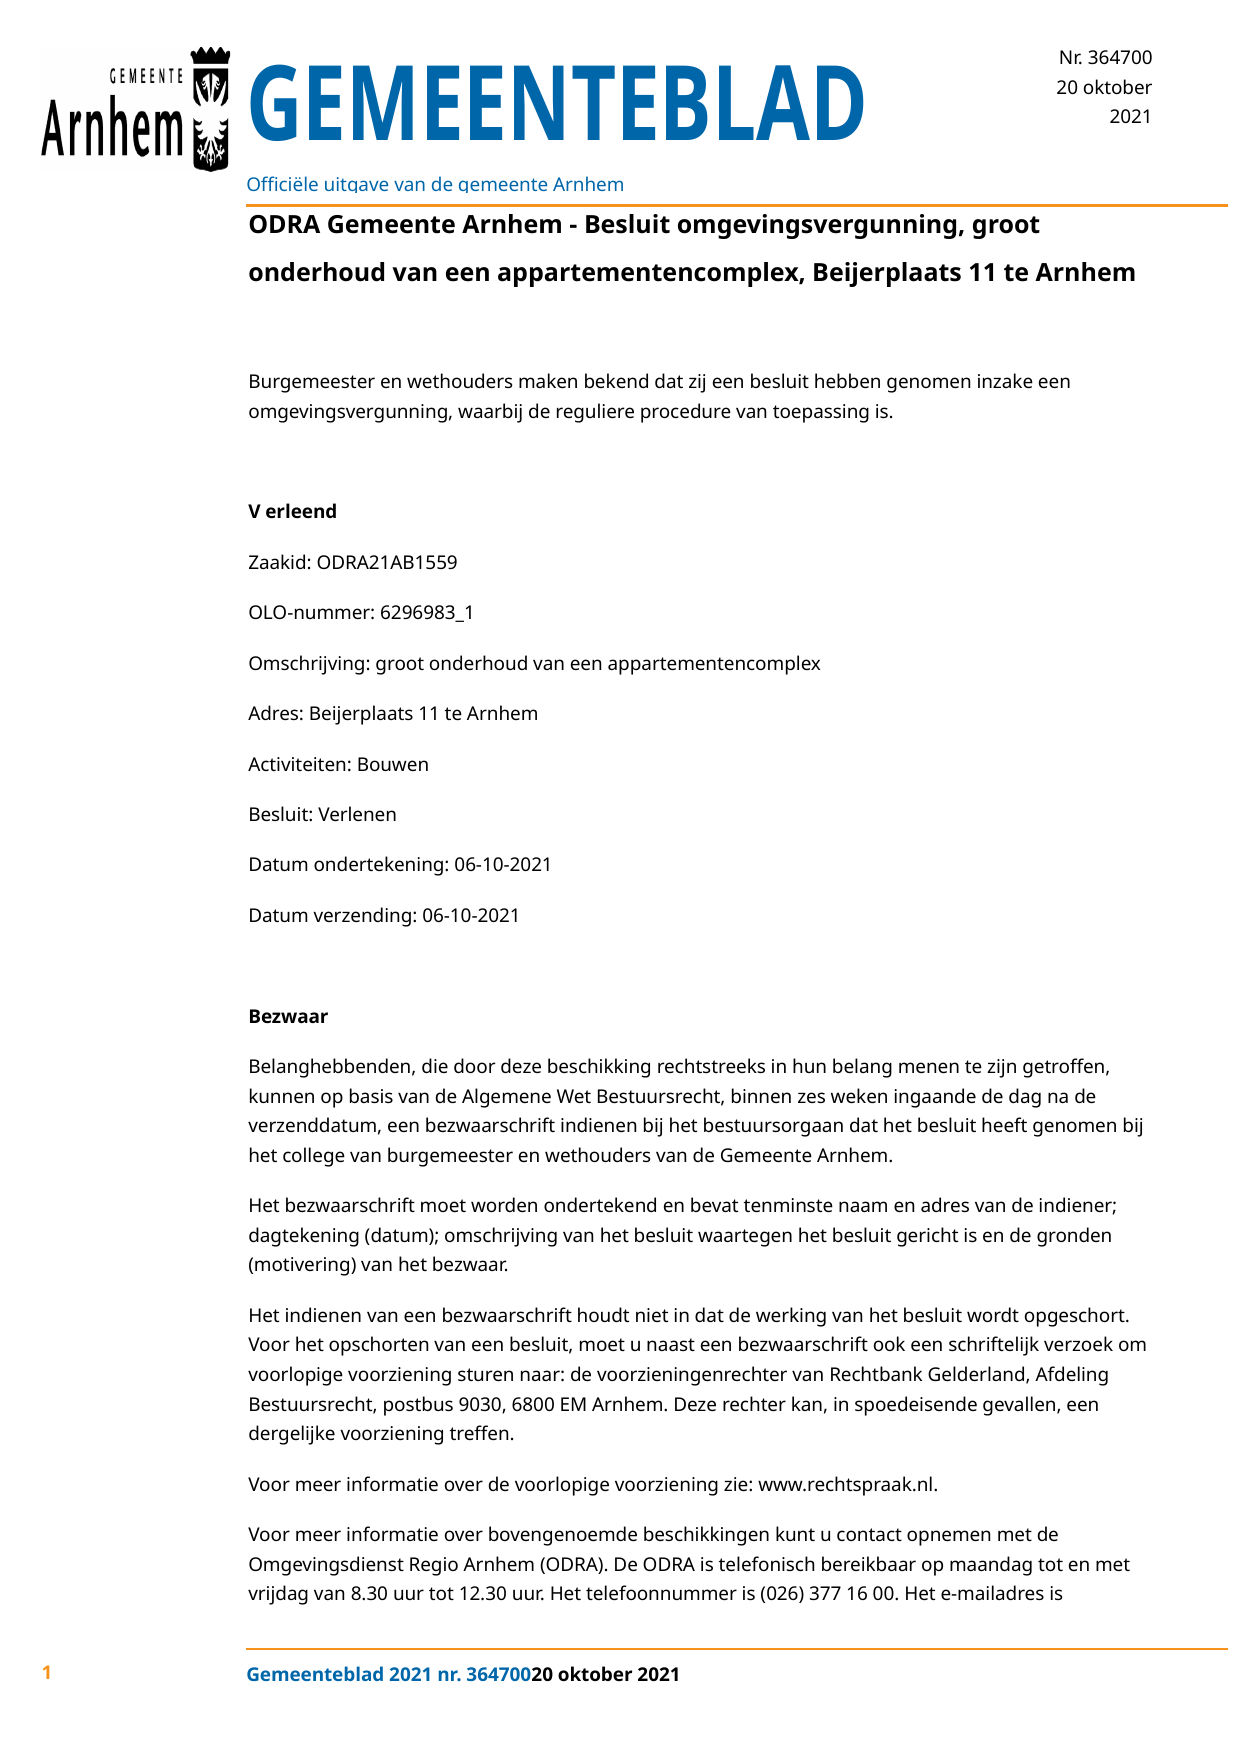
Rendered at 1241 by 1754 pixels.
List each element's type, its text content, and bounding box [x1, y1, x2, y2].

text Besluit: Verlenen [248, 801, 1152, 827]
text OLO-nummer: 6296983_1 [248, 599, 1152, 625]
text Belanghebbenden, die door deze beschikking rechtstreeks in hun belang menen te zijn getroffen, kunnen op basis van de Algemene Wet Bestuursrecht, binnen zes weken ingaande de dag na de verzenddatum, een bezwaarschrift indienen bij het bestuursorgaan dat het besluit heeft genomen bij het college van burgemeester en wethouders van de Gemeente Arnhem. [248, 1053, 1152, 1168]
text Voor meer informatie over de voorlopige voorziening zie: www.rechtspraak.nl. [248, 1471, 1152, 1497]
text Zaakid: ODRA21AB1559 [248, 549, 1152, 575]
text Datum verzending: 06-10-2021 [248, 902, 1152, 928]
text ODRA Gemeente Arnhem - Besluit omgevingsvergunning, groot onderhoud van een appartementencomplex, Beijerplaats 11 te Arnhem [248, 207, 1152, 288]
text Voor meer informatie over bovengenoemde beschikkingen kunt u contact opnemen met de Omgevingsdienst Regio Arnhem (ODRA). De ODRA is telefonisch bereikbaar op maandag tot en met vrijdag van 8.30 uur tot 12.30 uur. Het telefoonnummer is (026) 377 16 00. Het e-mailadres is [248, 1521, 1152, 1606]
text Het indienen van een bezwaarschrift houdt niet in dat de werking van het besluit wordt opgeschort. Voor het opschorten van een besluit, moet u naast een bezwaarschrift ook een schriftelijk verzoek om voorlopige voorziening sturen naar: de voorzieningenrechter van Rechtbank Gelderland, Afdeling Bestuursrecht, postbus 9030, 6800 EM Arnhem. Deze rechter kan, in spoedeisende gevallen, een dergelijke voorziening treffen. [248, 1302, 1152, 1446]
text Activiteiten: Bouwen [248, 751, 1152, 777]
text Adres: Beijerplaats 11 te Arnhem [248, 700, 1152, 726]
text V erleend [248, 499, 1152, 524]
picture [41, 47, 231, 172]
text Omschrijving: groot onderhoud van een appartementencomplex [248, 650, 1152, 676]
text Het bezwaarschrift moet worden ondertekend en bevat tenminste naam en adres van de indiener; dagtekening (datum); omschrijving van het besluit waartegen het besluit gericht is en de gronden (motivering) van het bezwaar. [248, 1192, 1152, 1277]
text Burgemeester en wethouders maken bekend dat zij een besluit hebben genomen inzake een omgevingsvergunning, waarbij de reguliere procedure van toepassing is. [248, 368, 1152, 424]
text Bezwaar [248, 1003, 1152, 1029]
text Datum ondertekening: 06-10-2021 [248, 852, 1152, 877]
